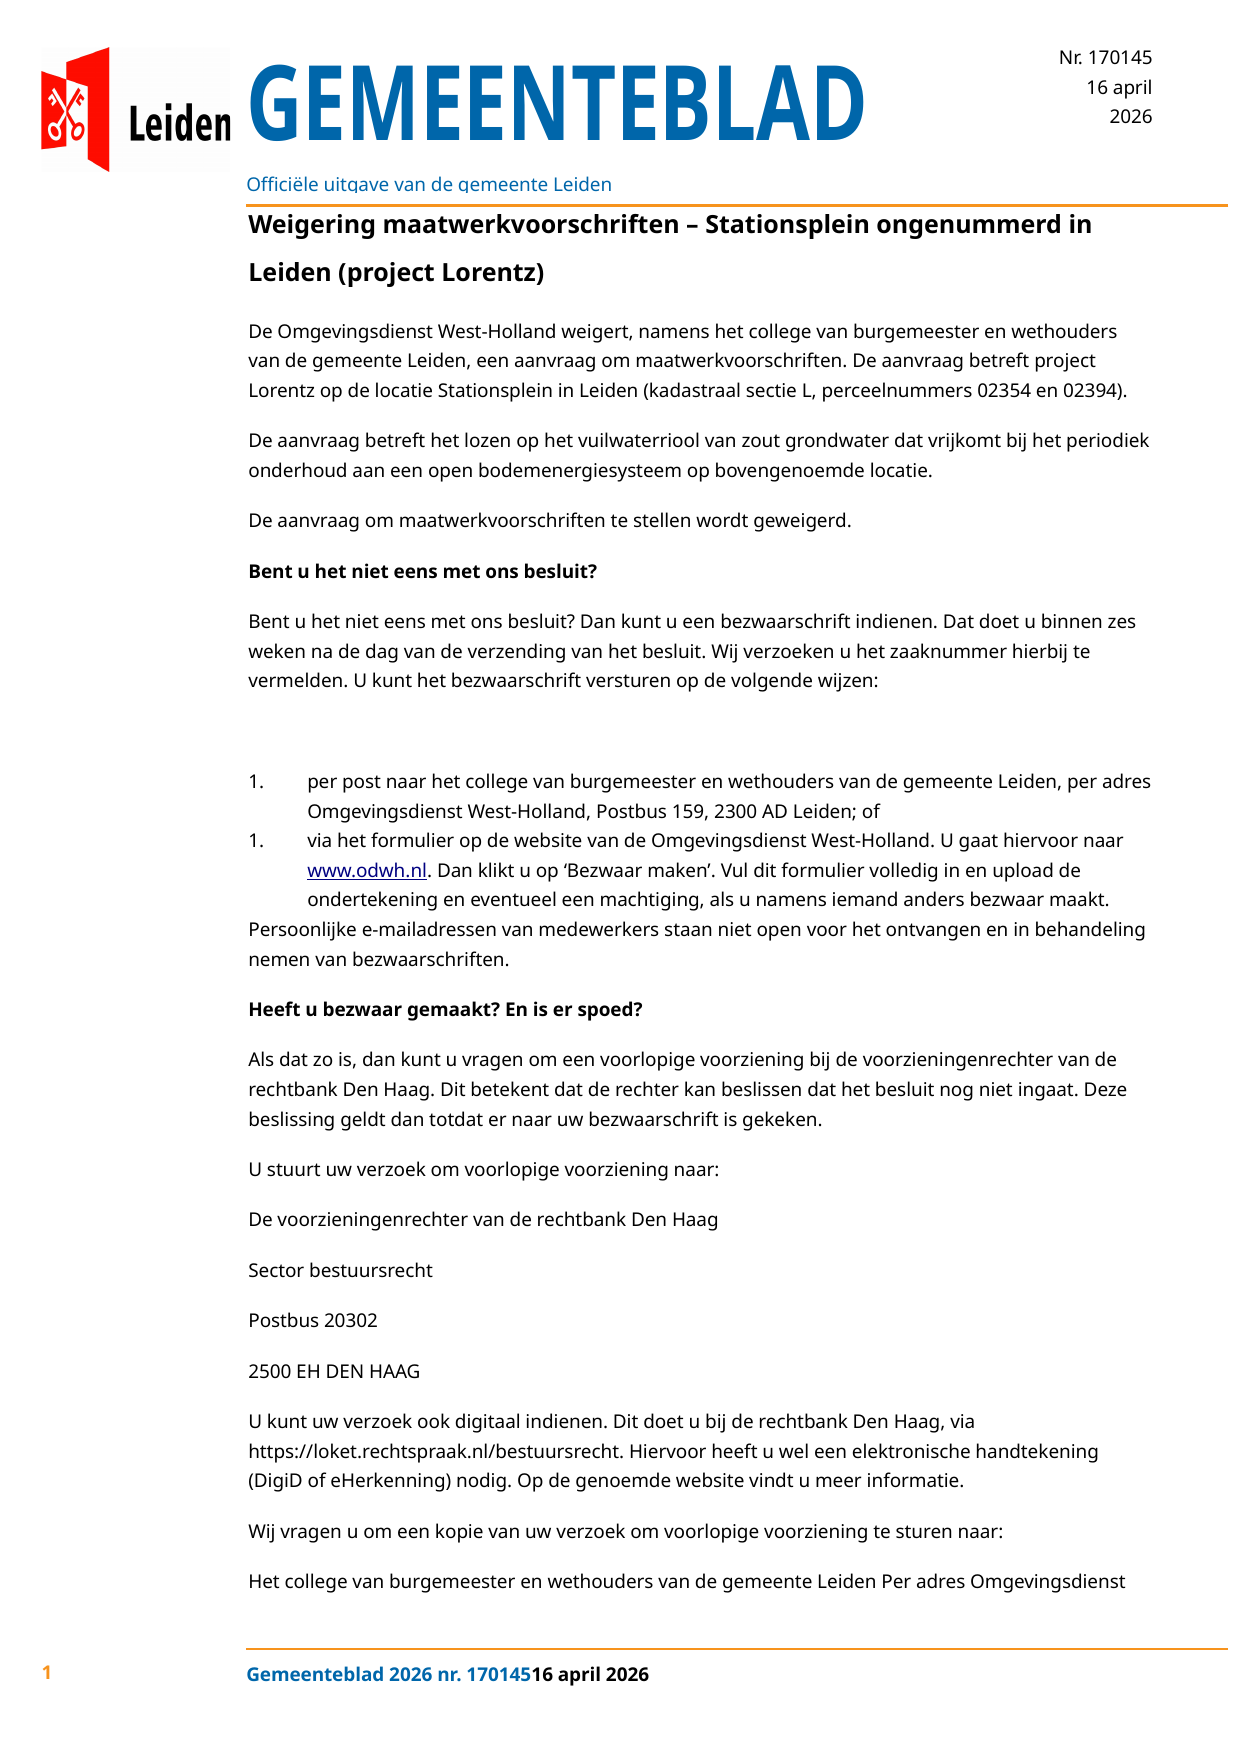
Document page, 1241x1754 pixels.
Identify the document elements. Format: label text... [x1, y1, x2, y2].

text De Omgevingsdienst West-Holland weigert, namens het college van burgemeester en wethouders van de gemeente Leiden, een aanvraag om maatwerkvoorschriften. De aanvraag betreft project Lorentz op de locatie Stationsplein in Leiden (kadastraal sectie L, perceelnummers 02354 en 02394). [248, 318, 1152, 403]
text Heeft u bezwaar gemaakt? En is er spoed? [248, 996, 1152, 1022]
text Het college van burgemeester en wethouders van de gemeente Leiden Per adres Omgevingsdienst [248, 1568, 1152, 1594]
list via het formulier op de website van de Omgevingsdienst West-Holland. U gaat hiervoor naar www.odwh.nl. Dan klikt u op ‘Bezwaar maken’. Vul dit formulier volledig in en upload de ondertekening en eventueel een machtiging, als u namens iemand anders bezwaar maakt. [248, 827, 1152, 912]
text Wij vragen u om een kopie van uw verzoek om voorlopige voorziening te sturen naar: [248, 1518, 1152, 1544]
text Sector bestuursrecht [248, 1257, 1152, 1283]
text Bent u het niet eens met ons besluit? [248, 558, 1152, 584]
text De voorzieningenrechter van de rechtbank Den Haag [248, 1207, 1152, 1232]
text De aanvraag betreft het lozen op het vuilwaterriool van zout grondwater dat vrijkomt bij het periodiek onderhoud aan een open bodemenergiesysteem op bovengenoemde locatie. [248, 427, 1152, 483]
list per post naar het college van burgemeester en wethouders van de gemeente Leiden, per adres Omgevingsdienst West-Holland, Postbus 159, 2300 AD Leiden; of [248, 768, 1152, 824]
picture [41, 47, 231, 172]
text Als dat zo is, dan kunt u vragen om een voorlopige voorziening bij de voorzieningenrechter van de rechtbank Den Haag. Dit betekent dat de rechter kan beslissen dat het besluit nog niet ingaat. Deze beslissing geldt dan totdat er naar uw bezwaarschrift is gekeken. [248, 1047, 1152, 1132]
text Postbus 20302 [248, 1307, 1152, 1333]
text De aanvraag om maatwerkvoorschriften te stellen wordt geweigerd. [248, 507, 1152, 533]
text 2500 EH DEN HAAG [248, 1358, 1152, 1384]
text Persoonlijke e-mailadressen van medewerkers staan niet open voor het ontvangen en in behandeling nemen van bezwaarschriften. [248, 916, 1152, 972]
text U stuurt uw verzoek om voorlopige voorziening naar: [248, 1156, 1152, 1182]
text U kunt uw verzoek ook digitaal indienen. Dit doet u bij de rechtbank Den Haag, via https://loket.rechtspraak.nl/bestuursrecht. Hiervoor heeft u wel een elektronische handtekening (DigiD of eHerkenning) nodig. Op de genoemde website vindt u meer informatie. [248, 1408, 1152, 1493]
text Weigering maatwerkvoorschriften – Stationsplein ongenummerd in Leiden (project Lorentz) [248, 207, 1152, 288]
text Bent u het niet eens met ons besluit? Dan kunt u een bezwaarschrift indienen. Dat doet u binnen zes weken na de dag van de verzending van het besluit. Wij verzoeken u het zaaknummer hierbij te vermelden. U kunt het bezwaarschrift versturen op de volgende wijzen: [248, 608, 1152, 693]
